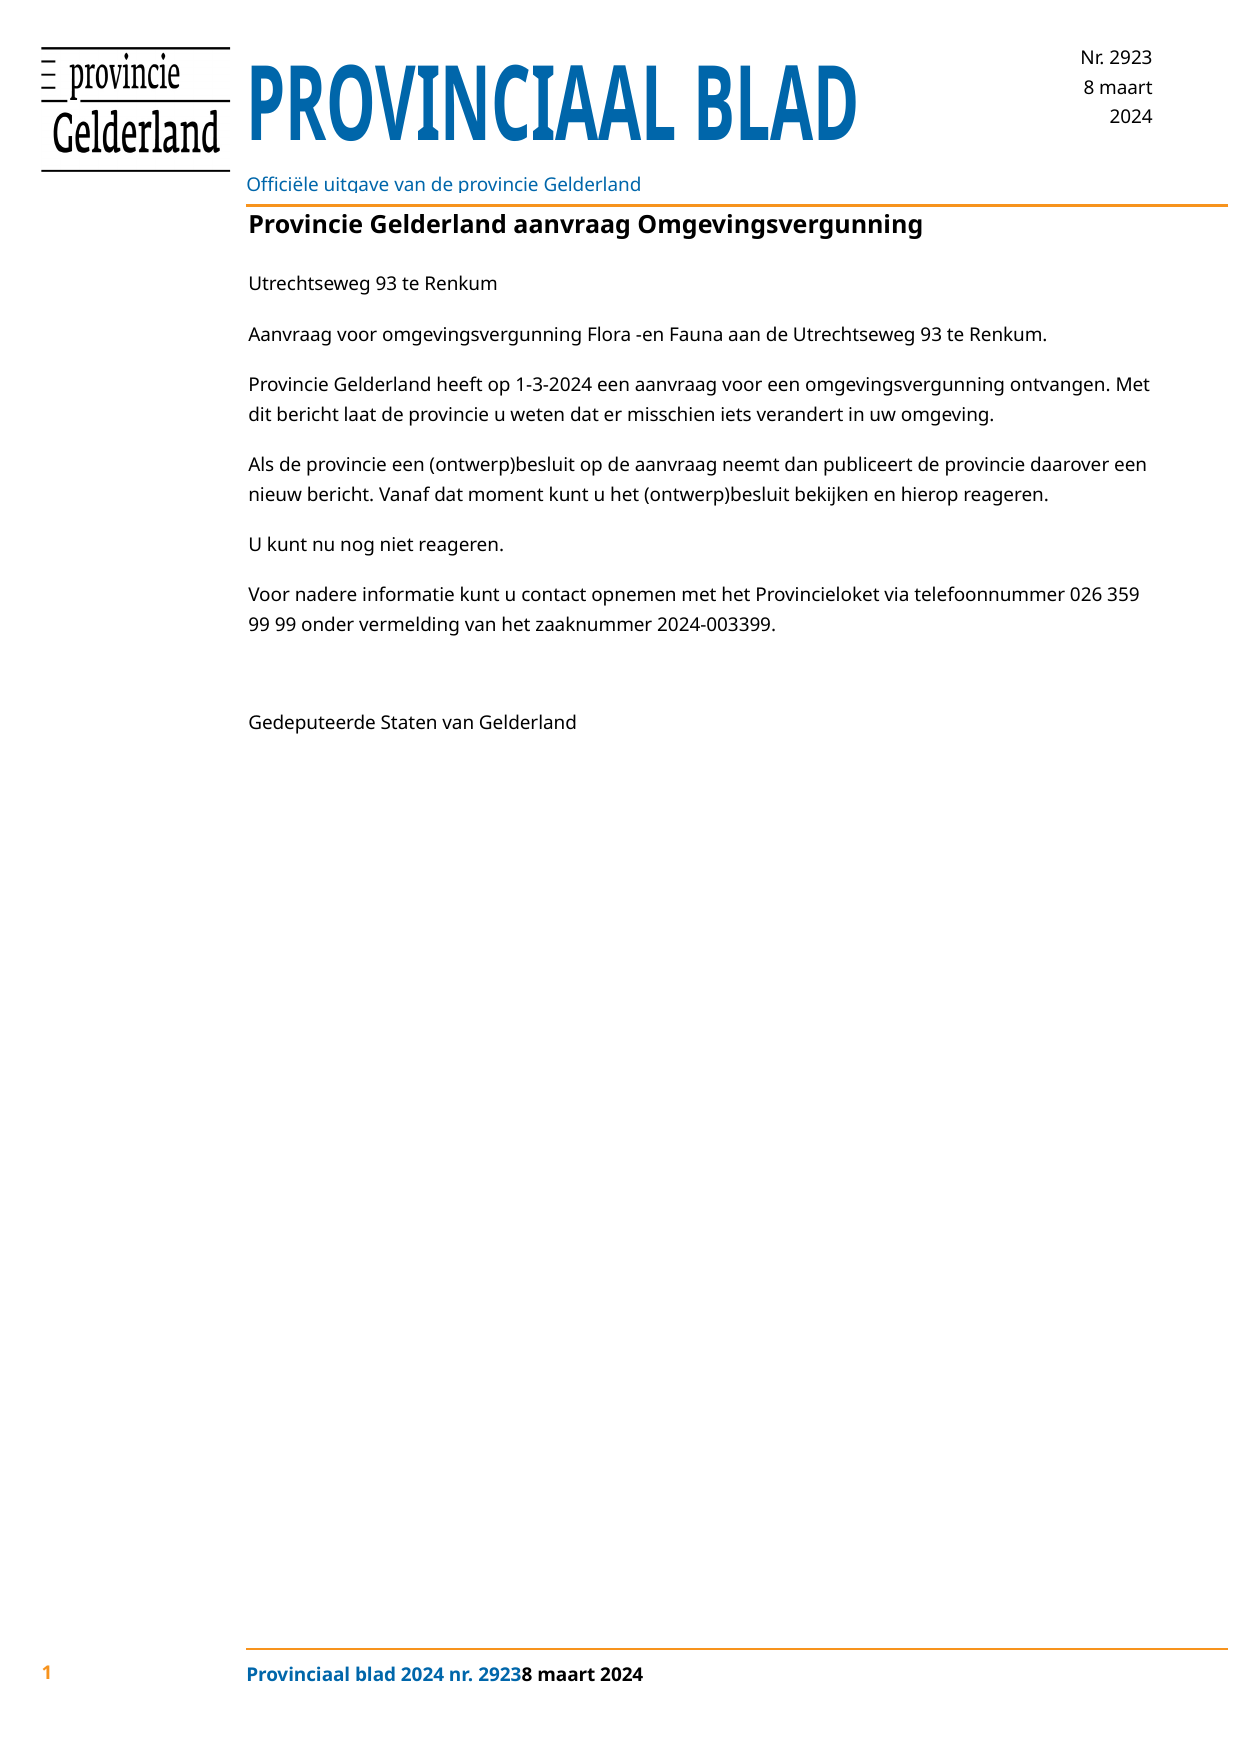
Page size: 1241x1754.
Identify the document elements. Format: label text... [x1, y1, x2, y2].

text Provincie Gelderland aanvraag Omgevingsvergunning [248, 207, 1152, 241]
text Voor nadere informatie kunt u contact opnemen met het Provincieloket via telefoonnummer 026 359 99 99 onder vermelding van het zaaknummer 2024-003399. [248, 582, 1152, 637]
text Provincie Gelderland heeft op 1-3-2024 een aanvraag voor een omgevingsvergunning ontvangen. Met dit bericht laat de provincie u weten dat er misschien iets verandert in uw omgeving. [248, 371, 1152, 426]
text Aanvraag voor omgevingsvergunning Flora -en Fauna aan de Utrechtseweg 93 te Renkum. [248, 321, 1152, 346]
text Als de provincie een (ontwerp)besluit op de aanvraag neemt dan publiceert de provincie daarover een nieuw bericht. Vanaf dat moment kunt u het (ontwerp)besluit bekijken en hierop reageren. [248, 451, 1152, 506]
text U kunt nu nog niet reageren. [248, 531, 1152, 557]
text Utrechtseweg 93 te Renkum [248, 270, 1152, 296]
text Gedeputeerde Staten van Gelderland [248, 709, 1152, 735]
picture [41, 47, 231, 172]
